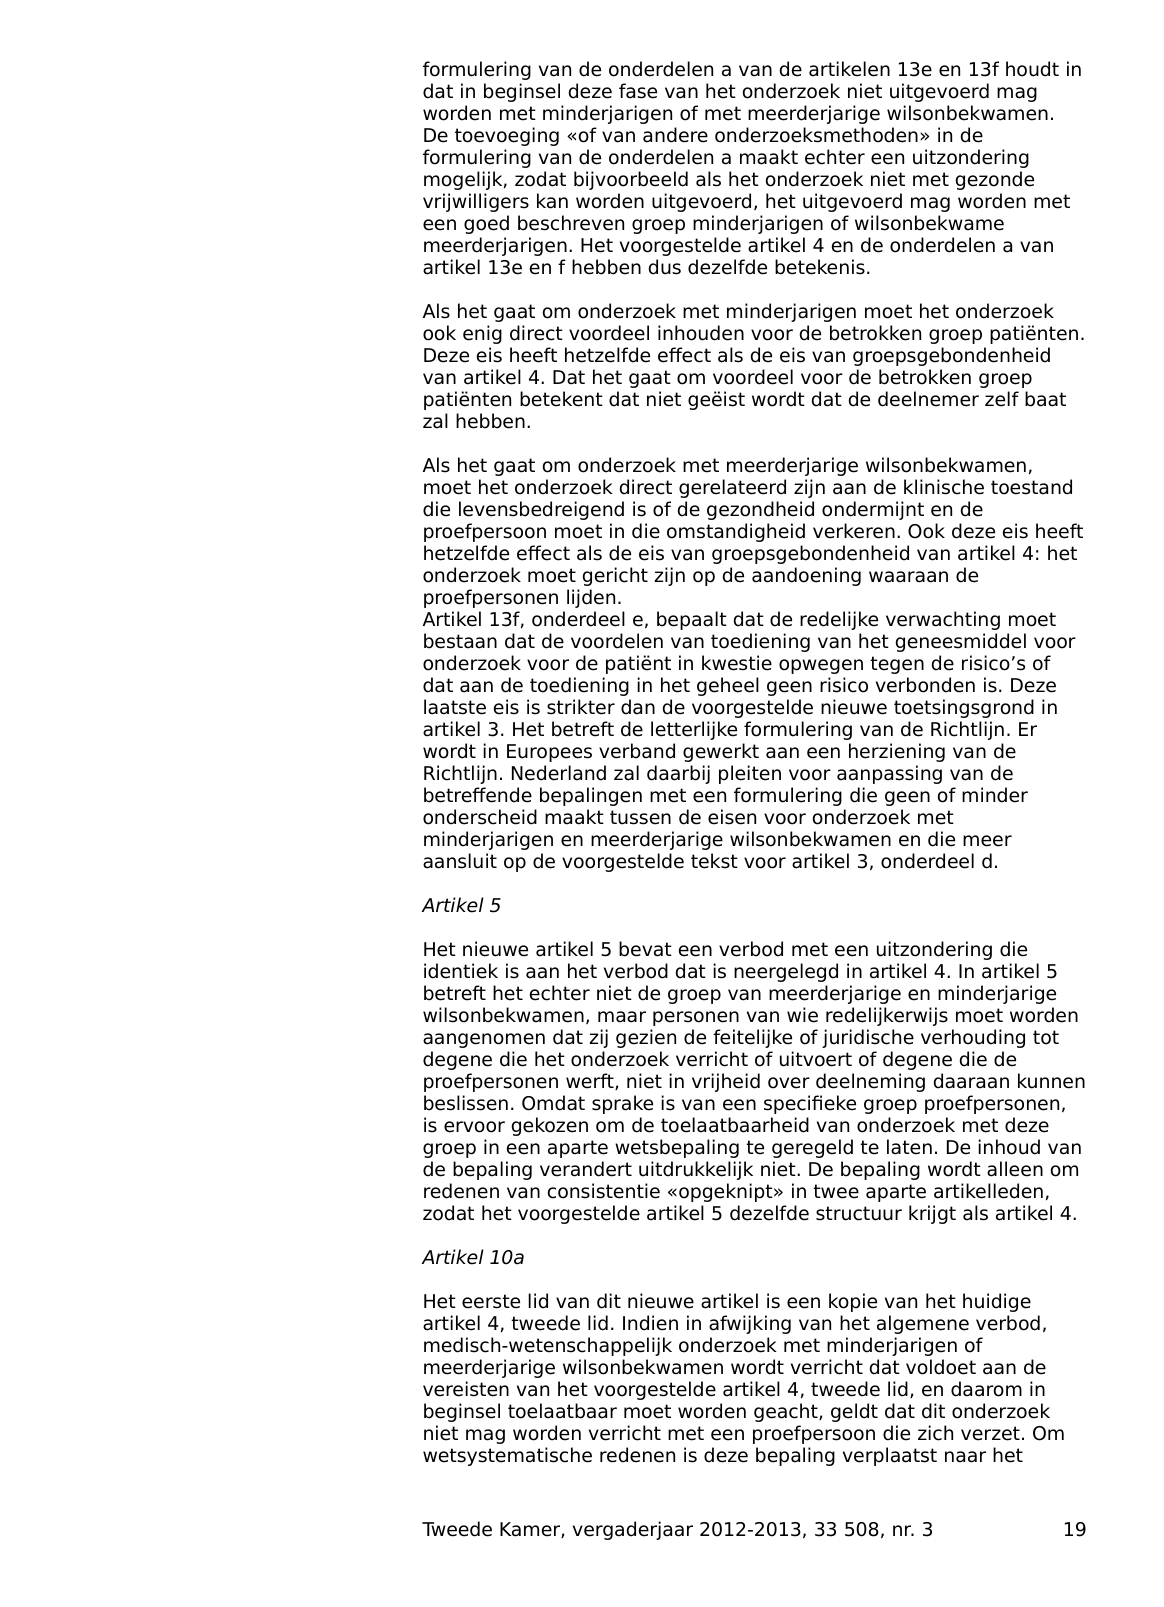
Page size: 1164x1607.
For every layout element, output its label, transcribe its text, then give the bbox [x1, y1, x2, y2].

text formulering van de onderdelen a van de artikelen 13e en 13f houdt in dat in beginsel deze fase van het onderzoek niet uitgevoerd mag worden met minderjarigen of met meerderjarige wilsonbekwamen. De toevoeging «of van andere onderzoeksmethoden» in de formulering van de onderdelen a maakt echter een uitzondering mogelijk, zodat bijvoorbeeld als het onderzoek niet met gezonde vrijwilligers kan worden uitgevoerd, het uitgevoerd mag worden met een goed beschreven groep minderjarigen of wilsonbekwame meerderjarigen. Het voorgestelde artikel 4 en de onderdelen a van artikel 13e en f hebben dus dezelfde betekenis. [422, 59, 1087, 279]
text Als het gaat om onderzoek met meerderjarige wilsonbekwamen, moet het onderzoek direct gerelateerd zijn aan de klinische toestand die levensbedreigend is of de gezondheid ondermijnt en de proefpersoon moet in die omstandigheid verkeren. Ook deze eis heeft hetzelfde effect als de eis van groepsgebondenheid van artikel 4: het onderzoek moet gericht zijn op de aandoening waaraan de proefpersonen lijden. [422, 455, 1087, 609]
text Als het gaat om onderzoek met minderjarigen moet het onderzoek ook enig direct voordeel inhouden voor de betrokken groep patiënten. Deze eis heeft hetzelfde effect als de eis van groepsgebondenheid van artikel 4. Dat het gaat om voordeel voor de betrokken groep patiënten betekent dat niet geëist wordt dat de deelnemer zelf baat zal hebben. [422, 301, 1087, 433]
subtitle Artikel 10a [422, 1247, 1087, 1269]
text Artikel 13f, onderdeel e, bepaalt dat de redelijke verwachting moet bestaan dat de voordelen van toediening van het geneesmiddel voor onderzoek voor de patiënt in kwestie opwegen tegen de risico’s of dat aan de toediening in het geheel geen risico verbonden is. Deze laatste eis is strikter dan de voorgestelde nieuwe toetsingsgrond in artikel 3. Het betreft de letterlijke formulering van de Richtlijn. Er wordt in Europees verband gewerkt aan een herziening van de Richtlijn. Nederland zal daarbij pleiten voor aanpassing van de betreffende bepalingen met een formulering die geen of minder onderscheid maakt tussen de eisen voor onderzoek met minderjarigen en meerderjarige wilsonbekwamen en die meer aansluit op de voorgestelde tekst voor artikel 3, onderdeel d. [422, 609, 1087, 873]
subtitle Artikel 5 [422, 895, 1087, 917]
text Het eerste lid van dit nieuwe artikel is een kopie van het huidige artikel 4, tweede lid. Indien in afwijking van het algemene verbod, medisch-wetenschappelijk onderzoek met minderjarigen of meerderjarige wilsonbekwamen wordt verricht dat voldoet aan de vereisten van het voorgestelde artikel 4, tweede lid, en daarom in beginsel toelaatbaar moet worden geacht, geldt dat dit onderzoek niet mag worden verricht met een proefpersoon die zich verzet. Om wetsystematische redenen is deze bepaling verplaatst naar het [422, 1291, 1087, 1467]
text Het nieuwe artikel 5 bevat een verbod met een uitzondering die identiek is aan het verbod dat is neergelegd in artikel 4. In artikel 5 betreft het echter niet de groep van meerderjarige en minderjarige wilsonbekwamen, maar personen van wie redelijkerwijs moet worden aangenomen dat zij gezien de feitelijke of juridische verhouding tot degene die het onderzoek verricht of uitvoert of degene die de proefpersonen werft, niet in vrijheid over deelneming daaraan kunnen beslissen. Omdat sprake is van een specifieke groep proefpersonen, is ervoor gekozen om de toelaatbaarheid van onderzoek met deze groep in een aparte wetsbepaling te geregeld te laten. De inhoud van de bepaling verandert uitdrukkelijk niet. De bepaling wordt alleen om redenen van consistentie «opgeknipt» in twee aparte artikelleden, zodat het voorgestelde artikel 5 dezelfde structuur krijgt als artikel 4. [422, 939, 1087, 1225]
